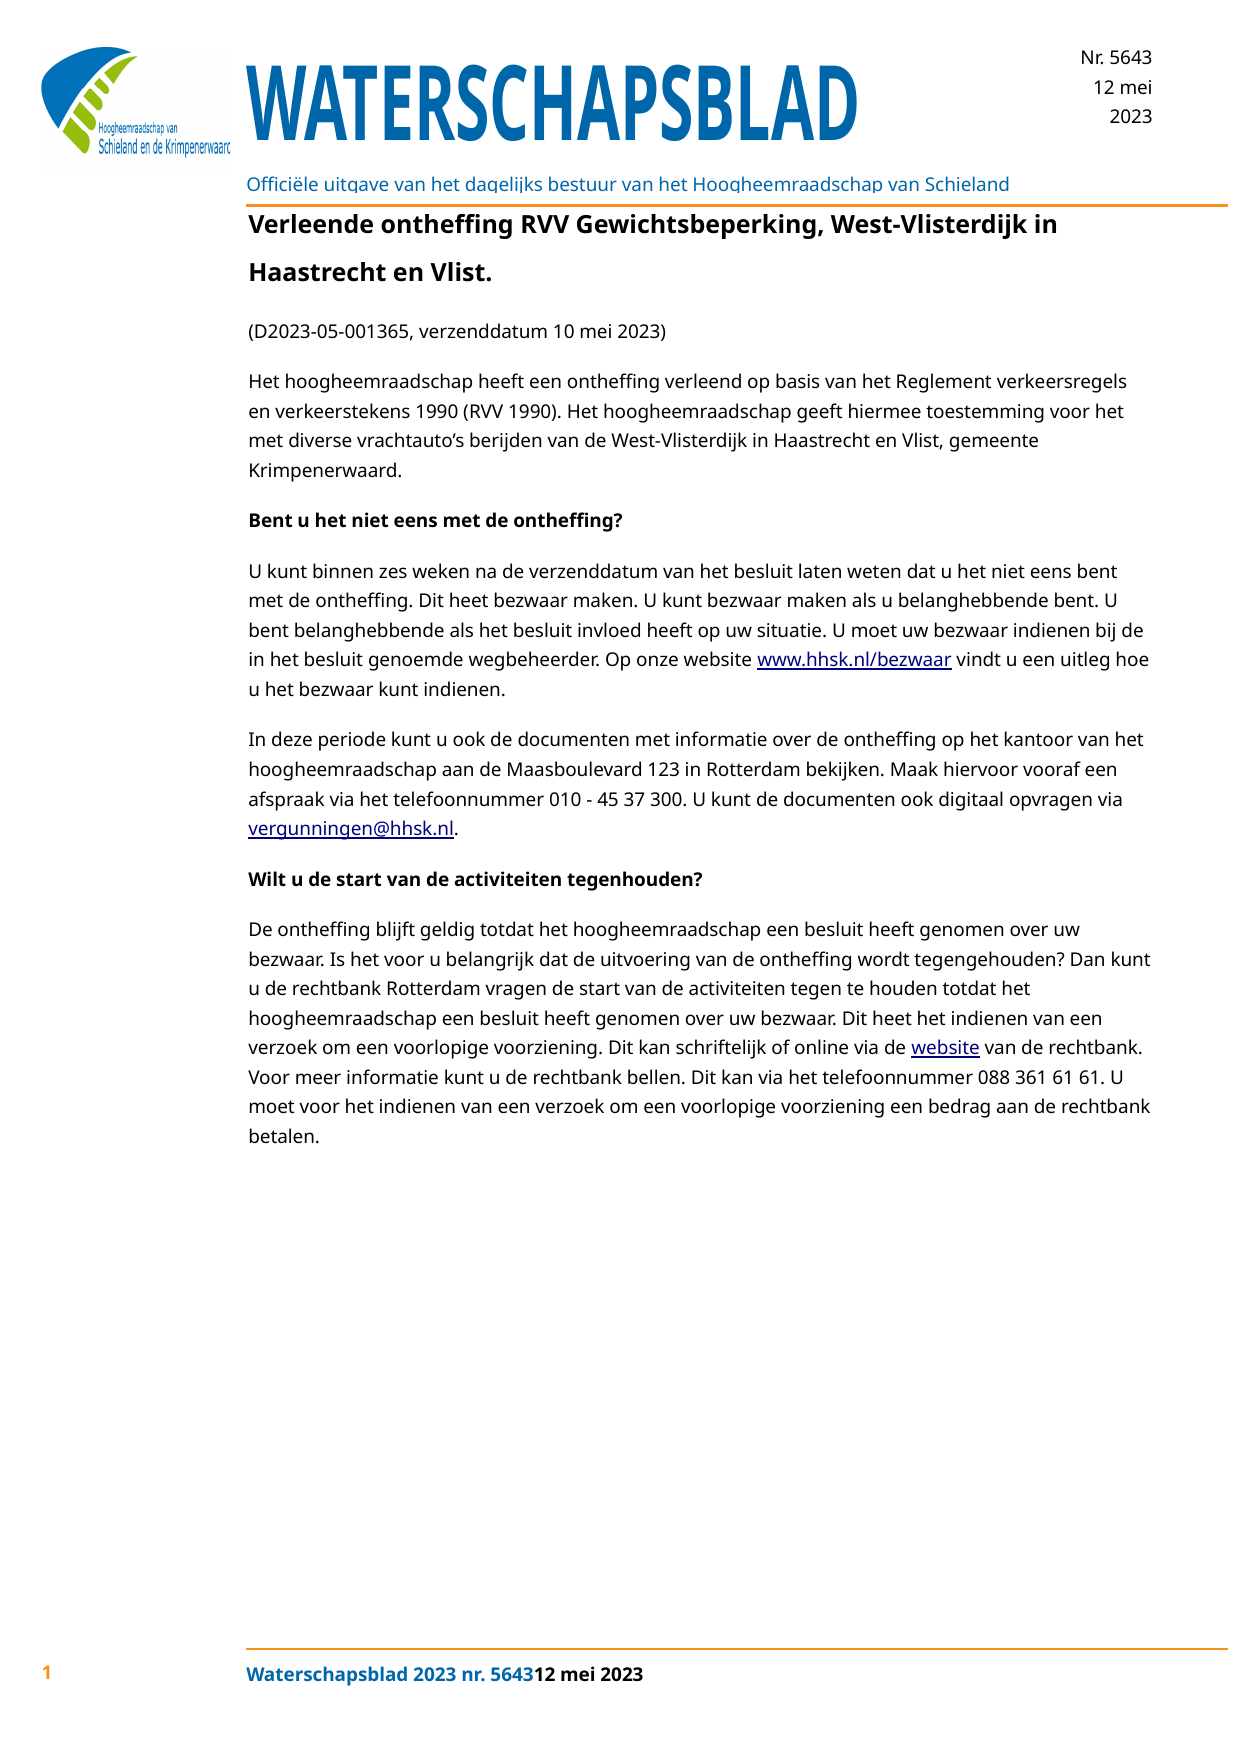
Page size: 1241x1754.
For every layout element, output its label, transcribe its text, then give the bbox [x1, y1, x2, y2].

text Het hoogheemraadschap heeft een ontheffing verleend op basis van het Reglement verkeersregels en verkeerstekens 1990 (RVV 1990). Het hoogheemraadschap geeft hiermee toestemming voor het met diverse vrachtauto’s berijden van de West-Vlisterdijk in Haastrecht en Vlist, gemeente Krimpenerwaard. [248, 368, 1152, 483]
text (D2023-05-001365, verzenddatum 10 mei 2023) [248, 318, 1152, 344]
text Wilt u de start van de activiteiten tegenhouden? [248, 866, 1152, 892]
picture [41, 47, 231, 172]
text De ontheffing blijft geldig totdat het hoogheemraadschap een besluit heeft genomen over uw bezwaar. Is het voor u belangrijk dat de uitvoering van de ontheffing wordt tegengehouden? Dan kunt u de rechtbank Rotterdam vragen de start van de activiteiten tegen te houden totdat het hoogheemraadschap een besluit heeft genomen over uw bezwaar. Dit heet het indienen van een verzoek om een voorlopige voorziening. Dit kan schriftelijk of online via de website van de rechtbank. Voor meer informatie kunt u de rechtbank bellen. Dit kan via het telefoonnummer 088 361 61 61. U moet voor het indienen van een verzoek om een voorlopige voorziening een bedrag aan de rechtbank betalen. [248, 916, 1152, 1149]
text Verleende ontheffing RVV Gewichtsbeperking, West-Vlisterdijk in Haastrecht en Vlist. [248, 207, 1152, 288]
text U kunt binnen zes weken na de verzenddatum van het besluit laten weten dat u het niet eens bent met de ontheffing. Dit heet bezwaar maken. U kunt bezwaar maken als u belanghebbende bent. U bent belanghebbende als het besluit invloed heeft op uw situatie. U moet uw bezwaar indienen bij de in het besluit genoemde wegbeheerder. Op onze website www.hhsk.nl/bezwaar vindt u een uitleg hoe u het bezwaar kunt indienen. [248, 558, 1152, 702]
text Bent u het niet eens met de ontheffing? [248, 507, 1152, 533]
text In deze periode kunt u ook de documenten met informatie over de ontheffing op het kantoor van het hoogheemraadschap aan de Maasboulevard 123 in Rotterdam bekijken. Maak hiervoor vooraf een afspraak via het telefoonnummer 010 - 45 37 300. U kunt de documenten ook digitaal opvragen via vergunningen@hhsk.nl. [248, 727, 1152, 841]
